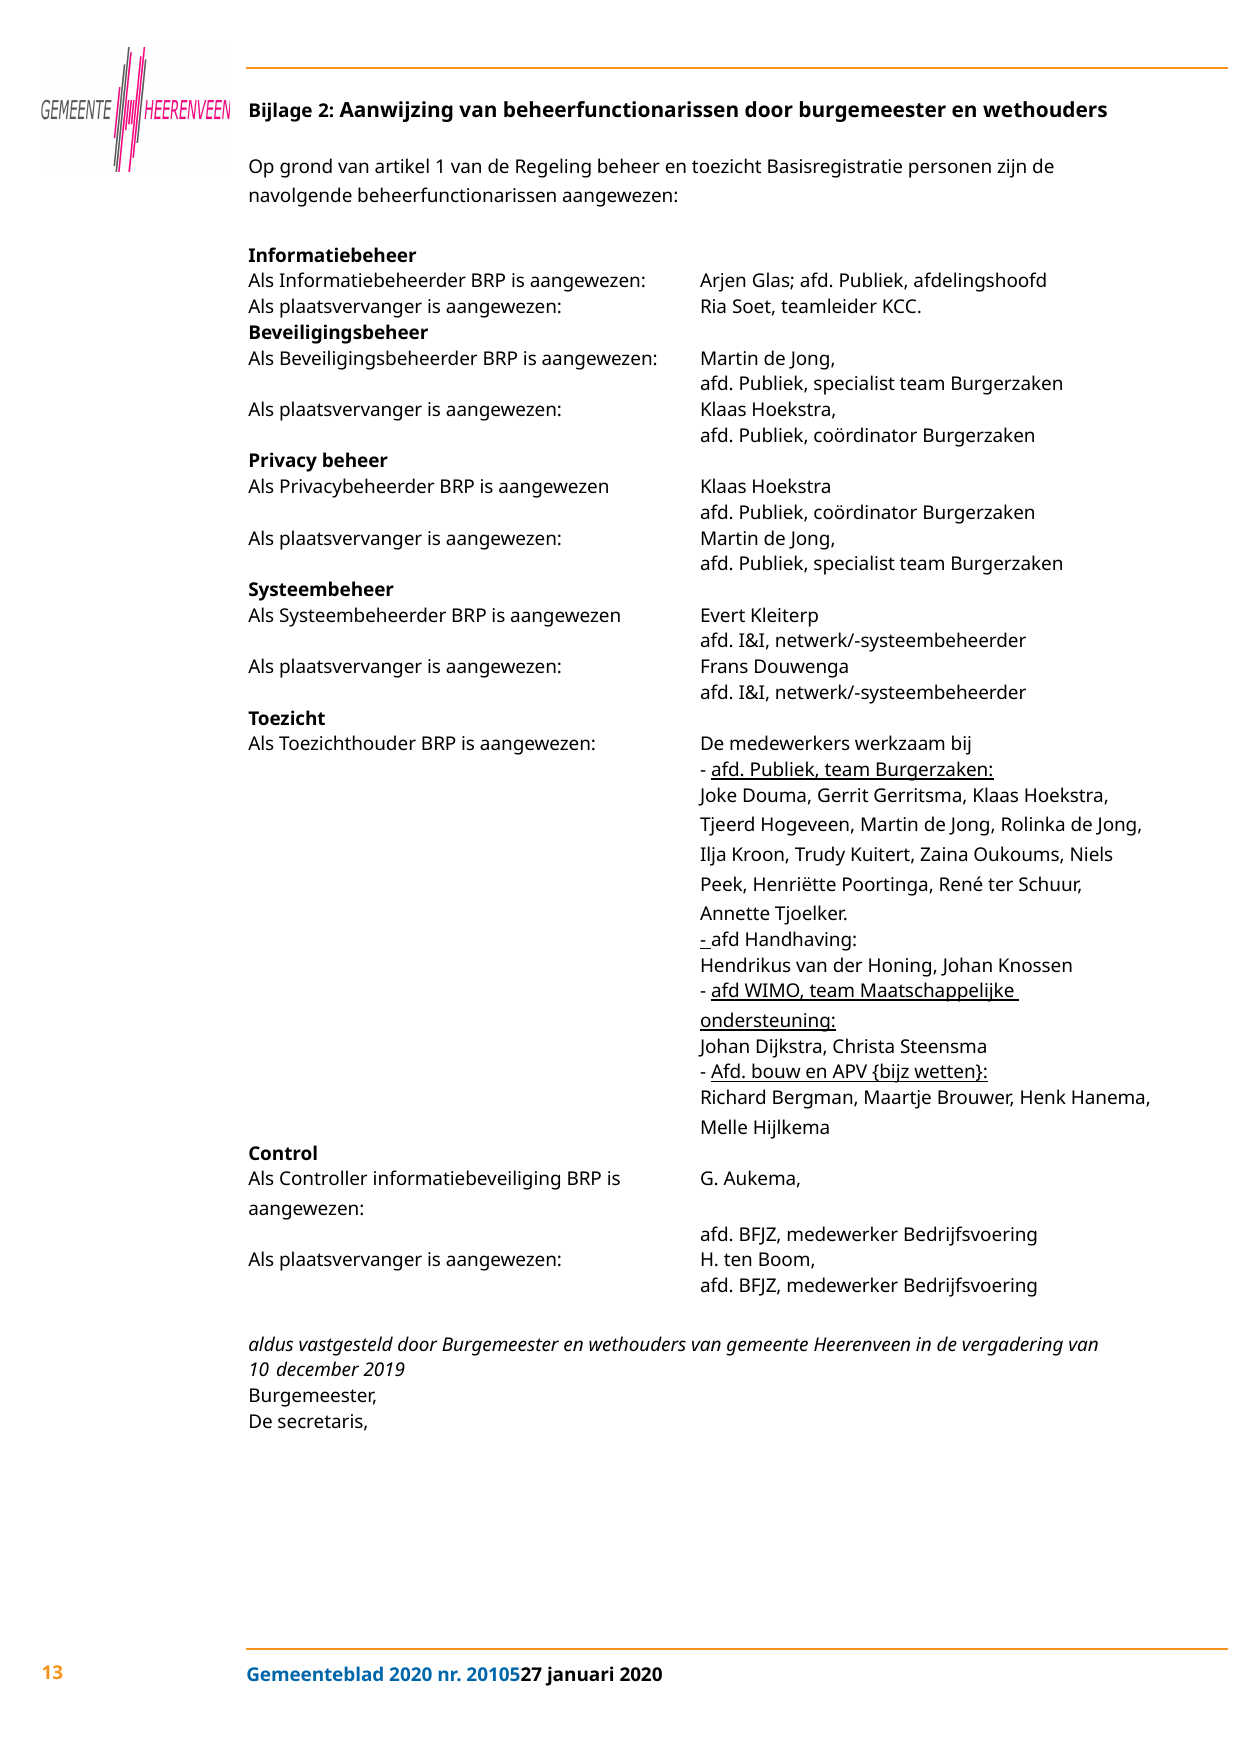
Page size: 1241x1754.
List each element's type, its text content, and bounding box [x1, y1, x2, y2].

table_cell Als plaatsvervanger is aangewezen: [248, 293, 700, 319]
table_cell Richard Bergman, Maartje Brouwer, Henk Hanema, Melle Hijlkema [700, 1084, 1152, 1140]
table_cell Johan Dijkstra, Christa Steensma [700, 1033, 1152, 1059]
table_cell Klaas Hoekstra [700, 473, 1152, 499]
table_cell [248, 756, 700, 782]
table_cell [248, 978, 700, 1033]
table_cell - afd Handhaving: [700, 926, 1152, 952]
table_cell G. Aukema, [700, 1165, 1152, 1221]
table_cell Systeembeheer [248, 576, 700, 602]
table_cell [248, 1221, 700, 1246]
table_cell Frans Douwenga [700, 654, 1152, 679]
table_cell [700, 576, 1152, 602]
table_cell afd. Publiek, specialist team Burgerzaken [700, 551, 1152, 576]
table_cell - Afd. bouw en APV {bijz wetten}: [700, 1059, 1152, 1084]
table_cell [700, 319, 1152, 345]
table_cell Als Beveiligingsbeheerder BRP is aangewezen: [248, 345, 700, 370]
table_cell Als Privacybeheerder BRP is aangewezen [248, 473, 700, 499]
table_cell afd. Publiek, coördinator Burgerzaken [700, 422, 1152, 448]
table_cell Martin de Jong, [700, 525, 1152, 551]
table_cell afd. Publiek, specialist team Burgerzaken [700, 370, 1152, 396]
table_cell [248, 628, 700, 653]
table_cell [248, 926, 700, 952]
table_cell [248, 679, 700, 705]
table_cell [700, 448, 1152, 473]
table_cell Als plaatsvervanger is aangewezen: [248, 654, 700, 679]
table_cell [248, 1059, 700, 1084]
table_cell Als Informatiebeheerder BRP is aangewezen: [248, 268, 700, 293]
table_cell [248, 952, 700, 978]
table_cell [248, 1084, 700, 1140]
table_cell Als Toezichthouder BRP is aangewezen: [248, 731, 700, 756]
text Bijlage 2: Aanwijzing van beheerfunctionarissen door burgemeester en wethouders [248, 95, 1152, 123]
table_cell Hendrikus van der Honing, Johan Knossen [700, 952, 1152, 978]
text De secretaris, [248, 1408, 1152, 1434]
table_cell Toezicht [248, 705, 700, 731]
table_cell [248, 782, 700, 926]
table_cell afd. I&I, netwerk/-systeembeheerder [700, 679, 1152, 705]
table_cell Klaas Hoekstra, [700, 396, 1152, 422]
table_cell Als plaatsvervanger is aangewezen: [248, 525, 700, 551]
table_cell - afd WIMO, team Maatschappelijke ondersteuning: [700, 978, 1152, 1033]
table_cell [248, 370, 700, 396]
table_cell [700, 705, 1152, 731]
table_header [700, 242, 1152, 267]
table_cell Evert Kleiterp [700, 602, 1152, 628]
table_cell afd. I&I, netwerk/-systeembeheerder [700, 628, 1152, 653]
table_cell Als plaatsvervanger is aangewezen: [248, 1246, 700, 1272]
table_cell [700, 1140, 1152, 1165]
table_cell afd. BFJZ, medewerker Bedrijfsvoering [700, 1272, 1152, 1298]
table_cell - afd. Publiek, team Burgerzaken: [700, 756, 1152, 782]
table_cell H. ten Boom, [700, 1246, 1152, 1272]
table_cell De medewerkers werkzaam bij [700, 731, 1152, 756]
table_cell [248, 499, 700, 525]
text Burgemeester, [248, 1382, 1152, 1408]
table_cell afd. BFJZ, medewerker Bedrijfsvoering [700, 1221, 1152, 1246]
text Op grond van artikel 1 van de Regeling beheer en toezicht Basisregistratie personen zijn de navolgende beheerfunctionarissen aangewezen: [248, 153, 1152, 208]
table_header Informatiebeheer [248, 242, 700, 267]
table_cell [248, 422, 700, 448]
text aldus vastgesteld door Burgemeester en wethouders van gemeente Heerenveen in de vergadering van 10 december 2019 [248, 1331, 1152, 1382]
table_cell [248, 551, 700, 576]
table_cell afd. Publiek, coördinator Burgerzaken [700, 499, 1152, 525]
table_cell Ria Soet, teamleider KCC. [700, 293, 1152, 319]
table_cell Arjen Glas; afd. Publiek, afdelingshoofd [700, 268, 1152, 293]
table_cell Als Systeembeheerder BRP is aangewezen [248, 602, 700, 628]
table_cell Control [248, 1140, 700, 1165]
table_cell Als Controller informatiebeveiliging BRP is aangewezen: [248, 1165, 700, 1221]
picture [41, 47, 231, 172]
table_cell Martin de Jong, [700, 345, 1152, 370]
table_cell Als plaatsvervanger is aangewezen: [248, 396, 700, 422]
table_cell [248, 1272, 700, 1298]
table_cell Joke Douma, Gerrit Gerritsma, Klaas Hoekstra, Tjeerd Hogeveen, Martin de Jong, Rolinka de Jong, Ilja Kroon, Trudy Kuitert, Zaina Oukoums, Niels Peek, Henriëtte Poortinga, René ter Schuur, Annette Tjoelker. [700, 782, 1152, 926]
table_cell [248, 1033, 700, 1059]
table_cell Privacy beheer [248, 448, 700, 473]
table_cell Beveiligingsbeheer [248, 319, 700, 345]
